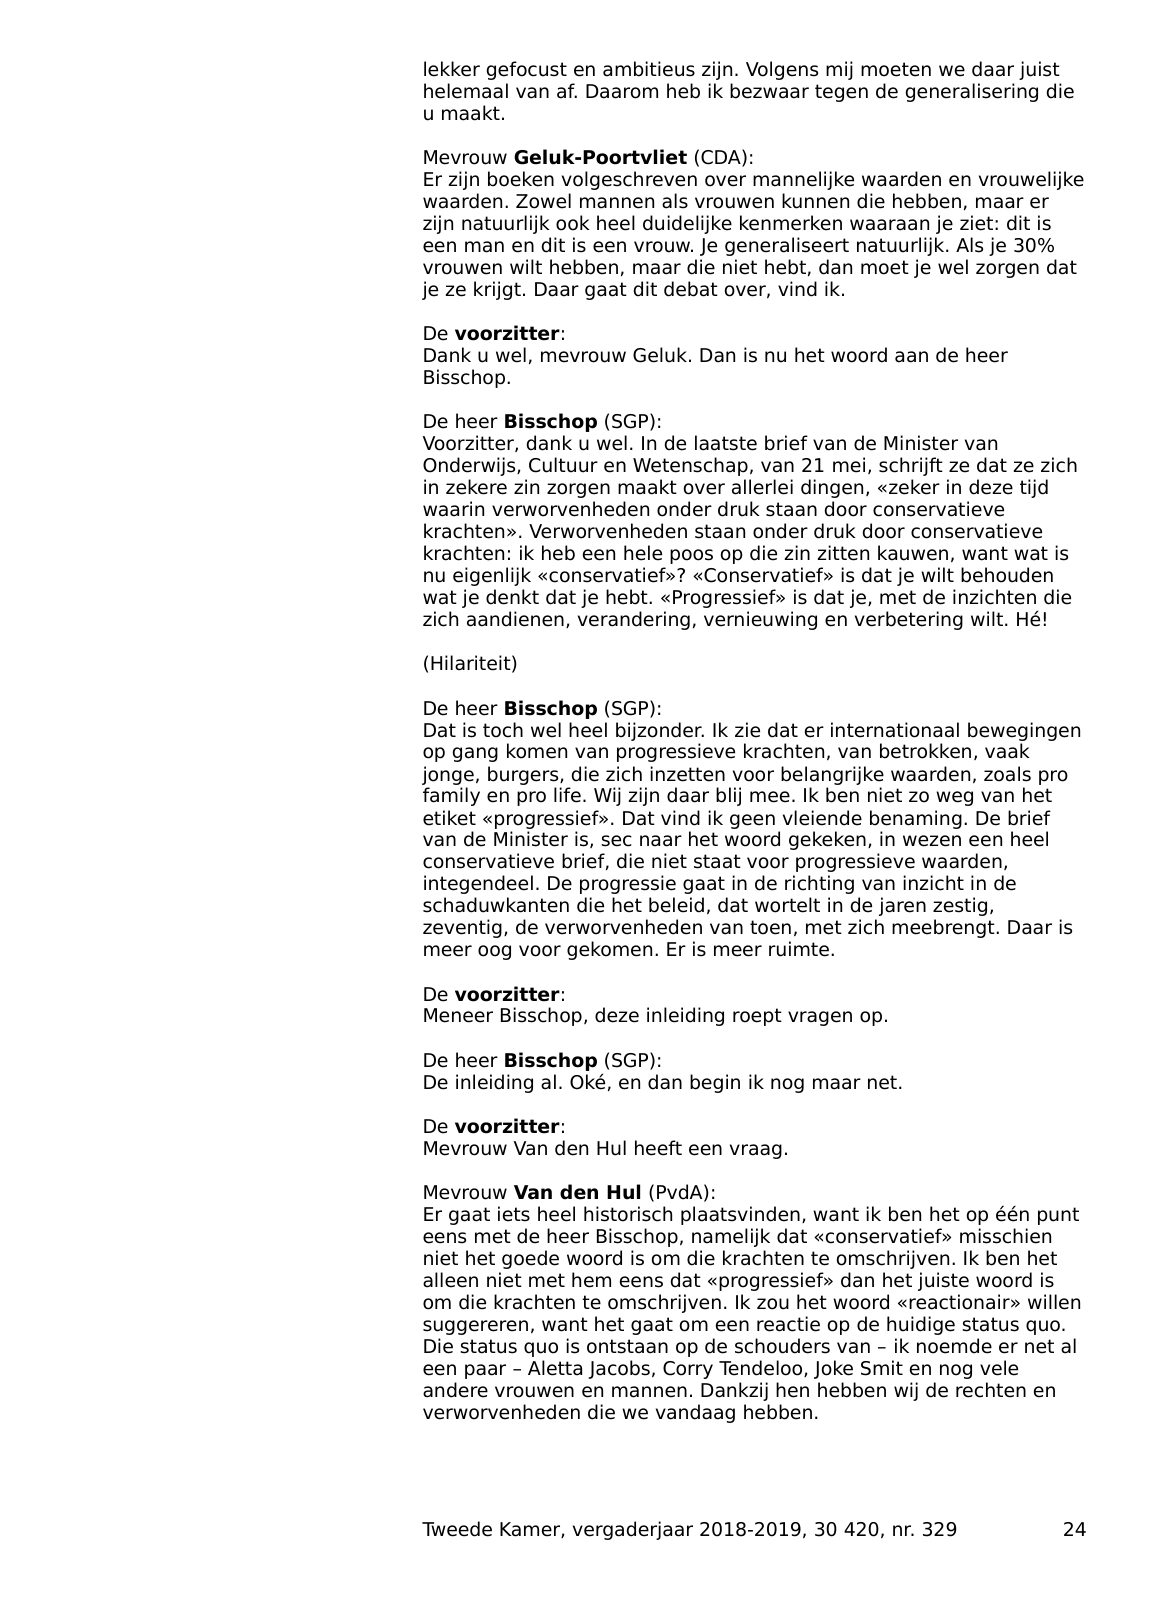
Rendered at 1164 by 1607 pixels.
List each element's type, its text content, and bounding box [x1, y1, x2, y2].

text Mevrouw Geluk-Poortvliet (CDA): [422, 147, 1087, 169]
text Dank u wel, mevrouw Geluk. Dan is nu het woord aan de heer Bisschop. [422, 345, 1087, 389]
text (Hilariteit) [422, 653, 1087, 675]
text De heer Bisschop (SGP): [422, 697, 1087, 719]
text De voorzitter: [422, 323, 1087, 345]
text Mevrouw Van den Hul heeft een vraag. [422, 1138, 1087, 1160]
text Mevrouw Van den Hul (PvdA): [422, 1182, 1087, 1204]
text De heer Bisschop (SGP): [422, 1049, 1087, 1072]
text Meneer Bisschop, deze inleiding roept vragen op. [422, 1005, 1087, 1027]
text De voorzitter: [422, 983, 1087, 1005]
text De heer Bisschop (SGP): [422, 411, 1087, 433]
text lekker gefocust en ambitieus zijn. Volgens mij moeten we daar juist helemaal van af. Daarom heb ik bezwaar tegen de generalisering die u maakt. [422, 59, 1087, 125]
text Er gaat iets heel historisch plaatsvinden, want ik ben het op één punt eens met de heer Bisschop, namelijk dat «conservatief» misschien niet het goede woord is om die krachten te omschrijven. Ik ben het alleen niet met hem eens dat «progressief» dan het juiste woord is om die krachten te omschrijven. Ik zou het woord «reactionair» willen suggereren, want het gaat om een reactie op de huidige status quo. Die status quo is ontstaan op de schouders van – ik noemde er net al een paar – Aletta Jacobs, Corry Tendeloo, Joke Smit en nog vele andere vrouwen en mannen. Dankzij hen hebben wij de rechten en verworvenheden die we vandaag hebben. [422, 1204, 1087, 1424]
text Dat is toch wel heel bijzonder. Ik zie dat er internationaal bewegingen op gang komen van progressieve krachten, van betrokken, vaak jonge, burgers, die zich inzetten voor belangrijke waarden, zoals pro family en pro life. Wij zijn daar blij mee. Ik ben niet zo weg van het etiket «progressief». Dat vind ik geen vleiende benaming. De brief van de Minister is, sec naar het woord gekeken, in wezen een heel conservatieve brief, die niet staat voor progressieve waarden, integendeel. De progressie gaat in de richting van inzicht in de schaduwkanten die het beleid, dat wortelt in de jaren zestig, zeventig, de verworvenheden van toen, met zich meebrengt. Daar is meer oog voor gekomen. Er is meer ruimte. [422, 719, 1087, 961]
text Er zijn boeken volgeschreven over mannelijke waarden en vrouwelijke waarden. Zowel mannen als vrouwen kunnen die hebben, maar er zijn natuurlijk ook heel duidelijke kenmerken waaraan je ziet: dit is een man en dit is een vrouw. Je generaliseert natuurlijk. Als je 30% vrouwen wilt hebben, maar die niet hebt, dan moet je wel zorgen dat je ze krijgt. Daar gaat dit debat over, vind ik. [422, 169, 1087, 301]
text De inleiding al. Oké, en dan begin ik nog maar net. [422, 1072, 1087, 1093]
text Voorzitter, dank u wel. In de laatste brief van de Minister van Onderwijs, Cultuur en Wetenschap, van 21 mei, schrijft ze dat ze zich in zekere zin zorgen maakt over allerlei dingen, «zeker in deze tijd waarin verworvenheden onder druk staan door conservatieve krachten». Verworvenheden staan onder druk door conservatieve krachten: ik heb een hele poos op die zin zitten kauwen, want wat is nu eigenlijk «conservatief»? «Conservatief» is dat je wilt behouden wat je denkt dat je hebt. «Progressief» is dat je, met de inzichten die zich aandienen, verandering, vernieuwing en verbetering wilt. Hé! [422, 433, 1087, 631]
text De voorzitter: [422, 1116, 1087, 1138]
